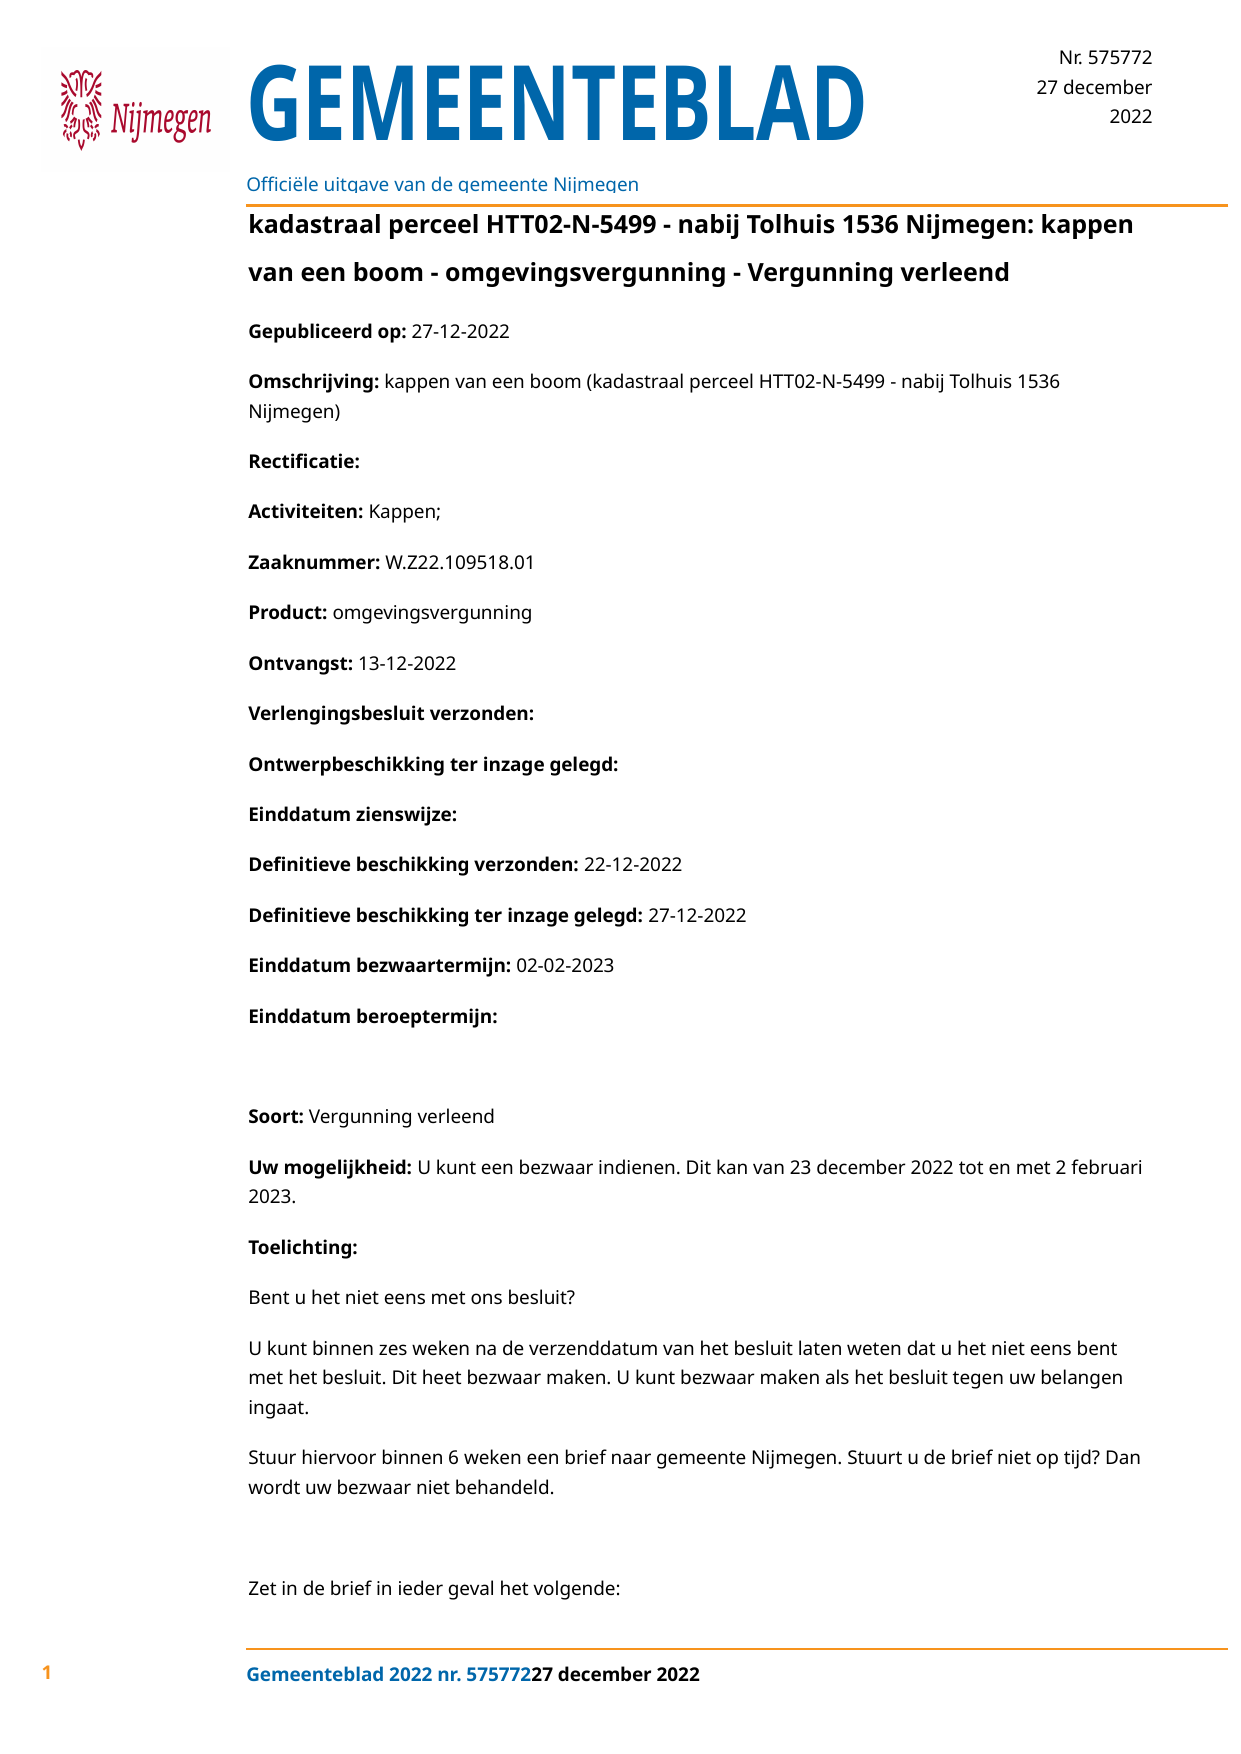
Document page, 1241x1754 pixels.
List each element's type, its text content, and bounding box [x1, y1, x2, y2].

text Bent u het niet eens met ons besluit? [248, 1284, 1152, 1310]
text Ontwerpbeschikking ter inzage gelegd: [248, 751, 1152, 777]
picture [41, 47, 231, 172]
text Uw mogelijkheid: U kunt een bezwaar indienen. Dit kan van 23 december 2022 tot en met 2 februari 2023. [248, 1154, 1152, 1209]
text Omschrijving: kappen van een boom (kadastraal perceel HTT02-N-5499 - nabij Tolhuis 1536 Nijmegen) [248, 368, 1152, 424]
text U kunt binnen zes weken na de verzenddatum van het besluit laten weten dat u het niet eens bent met het besluit. Dit heet bezwaar maken. U kunt bezwaar maken als het besluit tegen uw belangen ingaat. [248, 1335, 1152, 1420]
text Zet in de brief in ieder geval het volgende: [248, 1575, 1152, 1601]
text Zaaknummer: W.Z22.109518.01 [248, 549, 1152, 575]
text Einddatum beroeptermijn: [248, 1003, 1152, 1029]
text Soort: Vergunning verleend [248, 1104, 1152, 1129]
text Stuur hiervoor binnen 6 weken een brief naar gemeente Nijmegen. Stuurt u de brief niet op tijd? Dan wordt uw bezwaar niet behandeld. [248, 1444, 1152, 1500]
text Definitieve beschikking verzonden: 22-12-2022 [248, 852, 1152, 877]
text Verlengingsbesluit verzonden: [248, 700, 1152, 726]
text Definitieve beschikking ter inzage gelegd: 27-12-2022 [248, 902, 1152, 928]
text Rectificatie: [248, 448, 1152, 474]
text Einddatum bezwaartermijn: 02-02-2023 [248, 952, 1152, 978]
text Ontvangst: 13-12-2022 [248, 650, 1152, 676]
text Activiteiten: Kappen; [248, 499, 1152, 524]
text Einddatum zienswijze: [248, 801, 1152, 827]
text Toelichting: [248, 1234, 1152, 1260]
text Gepubliceerd op: 27-12-2022 [248, 318, 1152, 344]
text Product: omgevingsvergunning [248, 599, 1152, 625]
text kadastraal perceel HTT02-N-5499 - nabij Tolhuis 1536 Nijmegen: kappen van een boom - omgevingsvergunning - Vergunning verleend [248, 207, 1152, 288]
